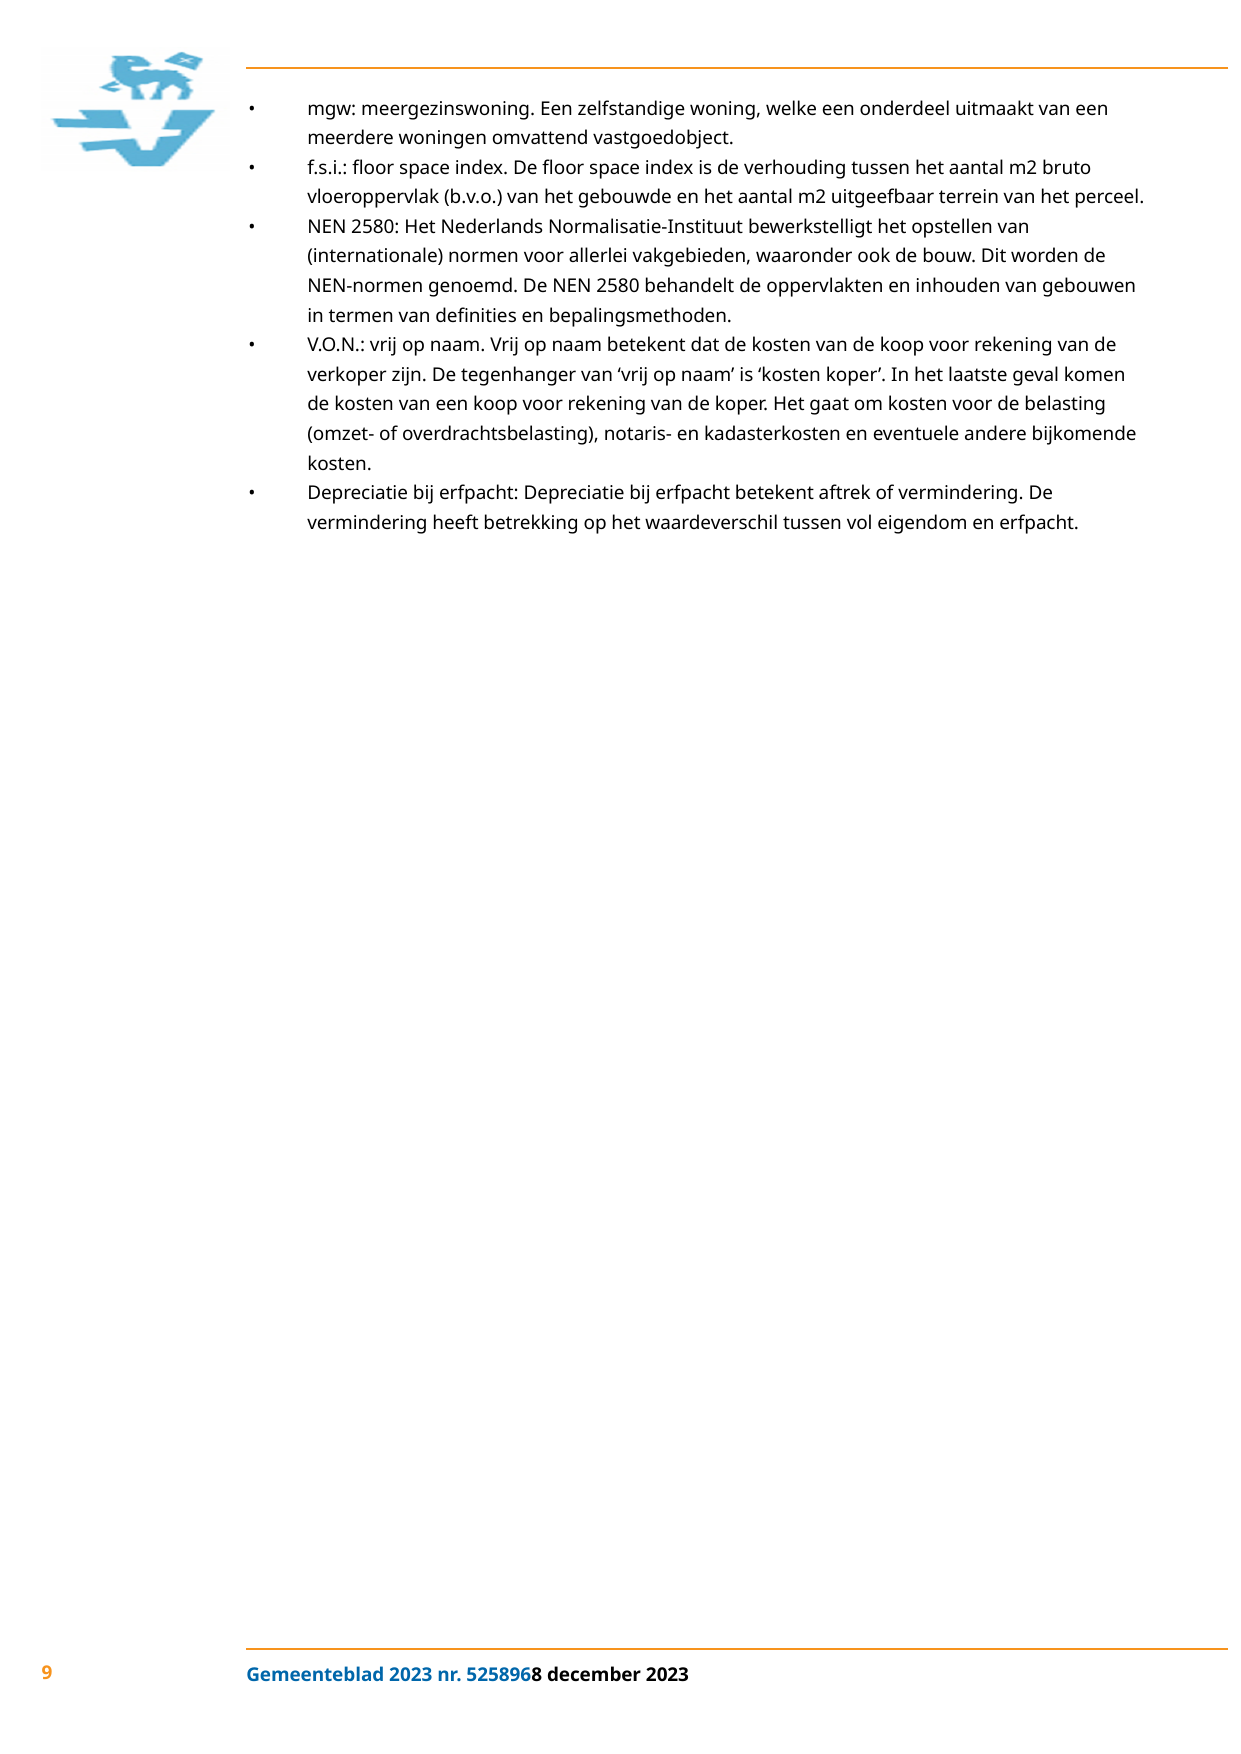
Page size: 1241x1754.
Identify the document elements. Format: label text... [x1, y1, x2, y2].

list mgw: meergezinswoning. Een zelfstandige woning, welke een onderdeel uitmaakt van een meerdere woningen omvattend vastgoedobject. [248, 95, 1152, 150]
list Depreciatie bij erfpacht: Depreciatie bij erfpacht betekent aftrek of vermindering. De vermindering heeft betrekking op het waardeverschil tussen vol eigendom en erfpacht. [248, 479, 1152, 535]
picture [41, 47, 231, 172]
list NEN 2580: Het Nederlands Normalisatie-Instituut bewerkstelligt het opstellen van (internationale) normen voor allerlei vakgebieden, waaronder ook de bouw. Dit worden de NEN-normen genoemd. De NEN 2580 behandelt de oppervlakten en inhouden van gebouwen in termen van definities en bepalingsmethoden. [248, 213, 1152, 328]
list V.O.N.: vrij op naam. Vrij op naam betekent dat de kosten van de koop voor rekening van de verkoper zijn. De tegenhanger van ‘vrij op naam’ is ‘kosten koper’. In het laatste geval komen de kosten van een koop voor rekening van de koper. Het gaat om kosten voor de belasting (omzet- of overdrachtsbelasting), notaris- en kadasterkosten en eventuele andere bijkomende kosten. [248, 331, 1152, 476]
list f.s.i.: floor space index. De floor space index is de verhouding tussen het aantal m2 bruto vloeroppervlak (b.v.o.) van het gebouwde en het aantal m2 uitgeefbaar terrein van het perceel. [248, 154, 1152, 209]
